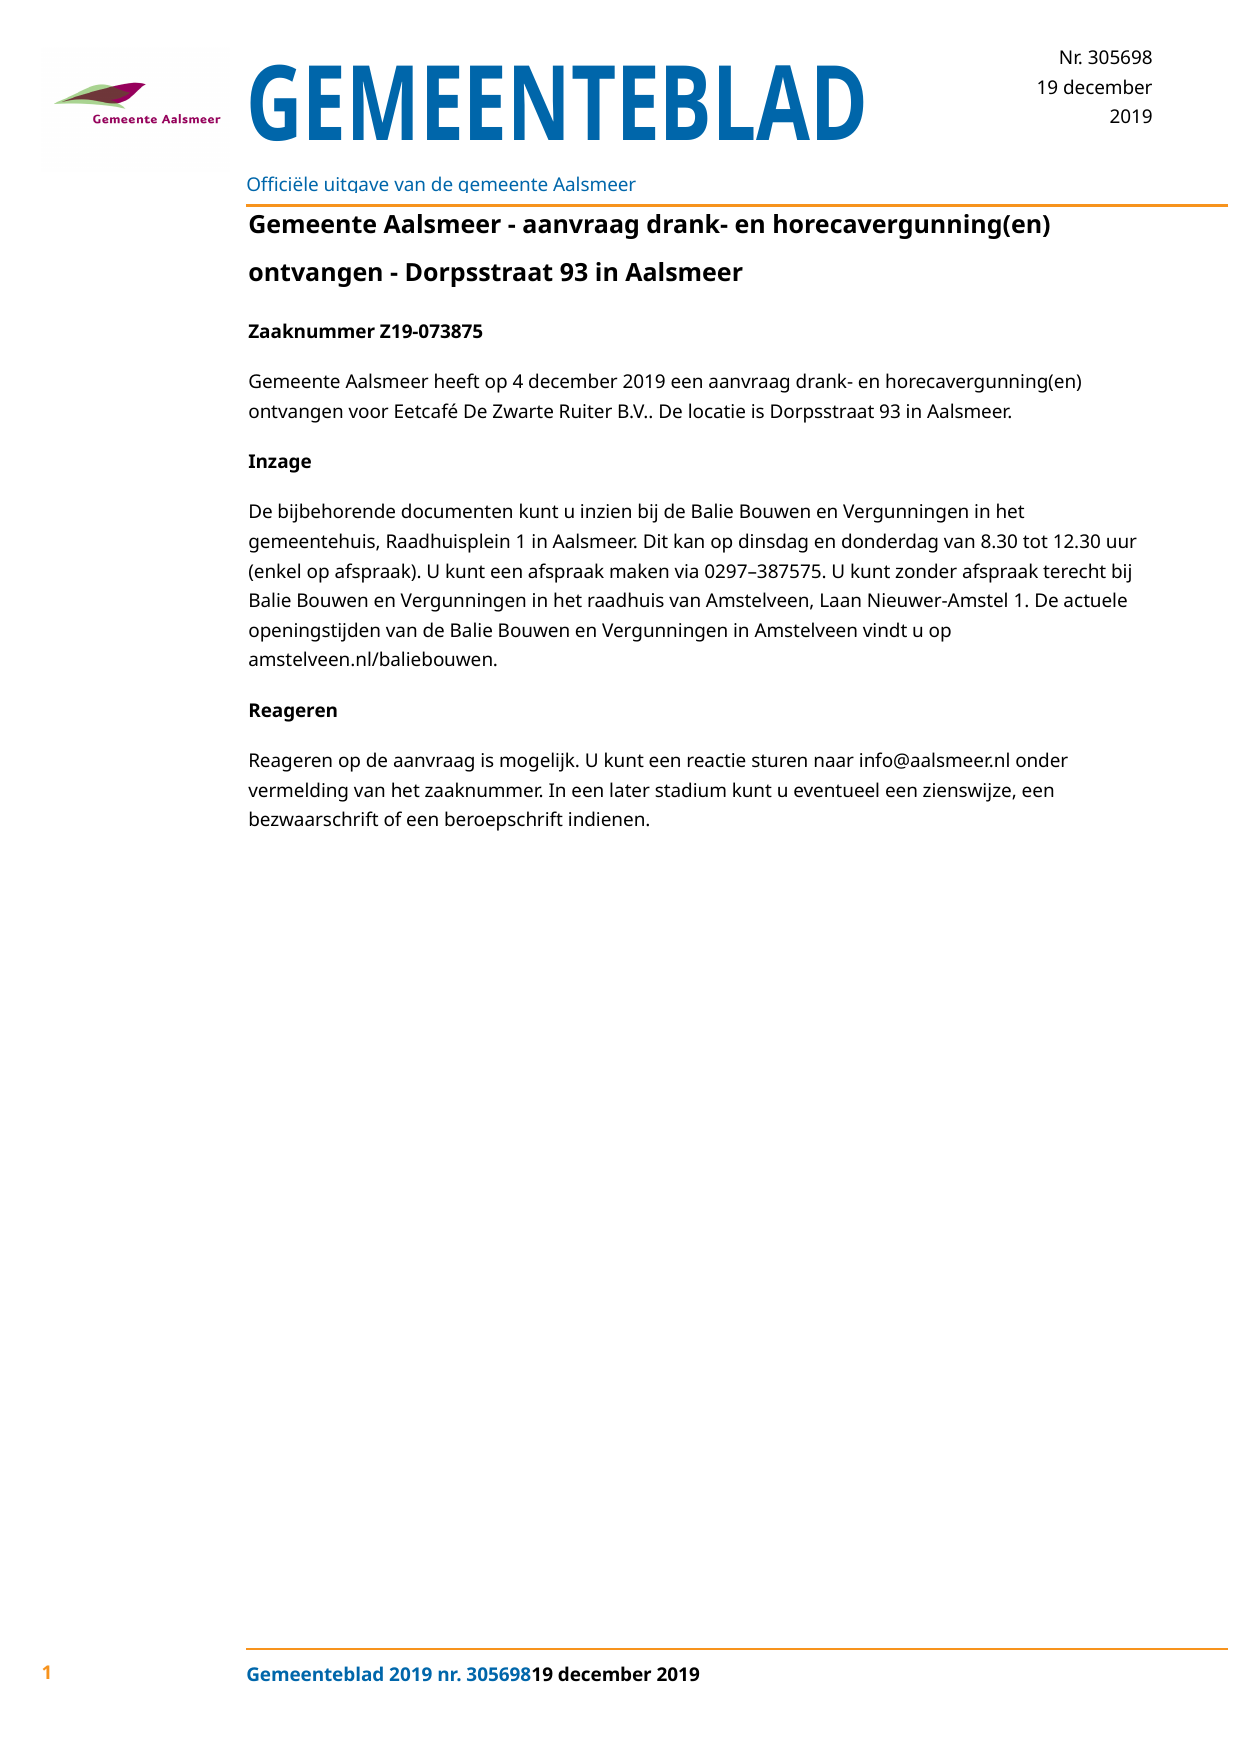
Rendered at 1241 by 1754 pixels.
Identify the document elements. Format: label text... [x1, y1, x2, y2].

text Reageren [248, 697, 1152, 723]
picture [41, 47, 231, 172]
text Zaaknummer Z19-073875 [248, 318, 1152, 344]
text Reageren op de aanvraag is mogelijk. U kunt een reactie sturen naar info@aalsmeer.nl onder vermelding van het zaaknummer. In een later stadium kunt u eventueel een zienswijze, een bezwaarschrift of een beroepschrift indienen. [248, 747, 1152, 832]
text Gemeente Aalsmeer - aanvraag drank- en horecavergunning(en) ontvangen - Dorpsstraat 93 in Aalsmeer [248, 207, 1152, 288]
text De bijbehorende documenten kunt u inzien bij de Balie Bouwen en Vergunningen in het gemeentehuis, Raadhuisplein 1 in Aalsmeer. Dit kan op dinsdag en donderdag van 8.30 tot 12.30 uur (enkel op afspraak). U kunt een afspraak maken via 0297–387575. U kunt zonder afspraak terecht bij Balie Bouwen en Vergunningen in het raadhuis van Amstelveen, Laan Nieuwer-Amstel 1. De actuele openingstijden van de Balie Bouwen en Vergunningen in Amstelveen vindt u op amstelveen.nl/baliebouwen. [248, 499, 1152, 672]
text Inzage [248, 448, 1152, 474]
text Gemeente Aalsmeer heeft op 4 december 2019 een aanvraag drank- en horecavergunning(en) ontvangen voor Eetcafé De Zwarte Ruiter B.V.. De locatie is Dorpsstraat 93 in Aalsmeer. [248, 368, 1152, 424]
